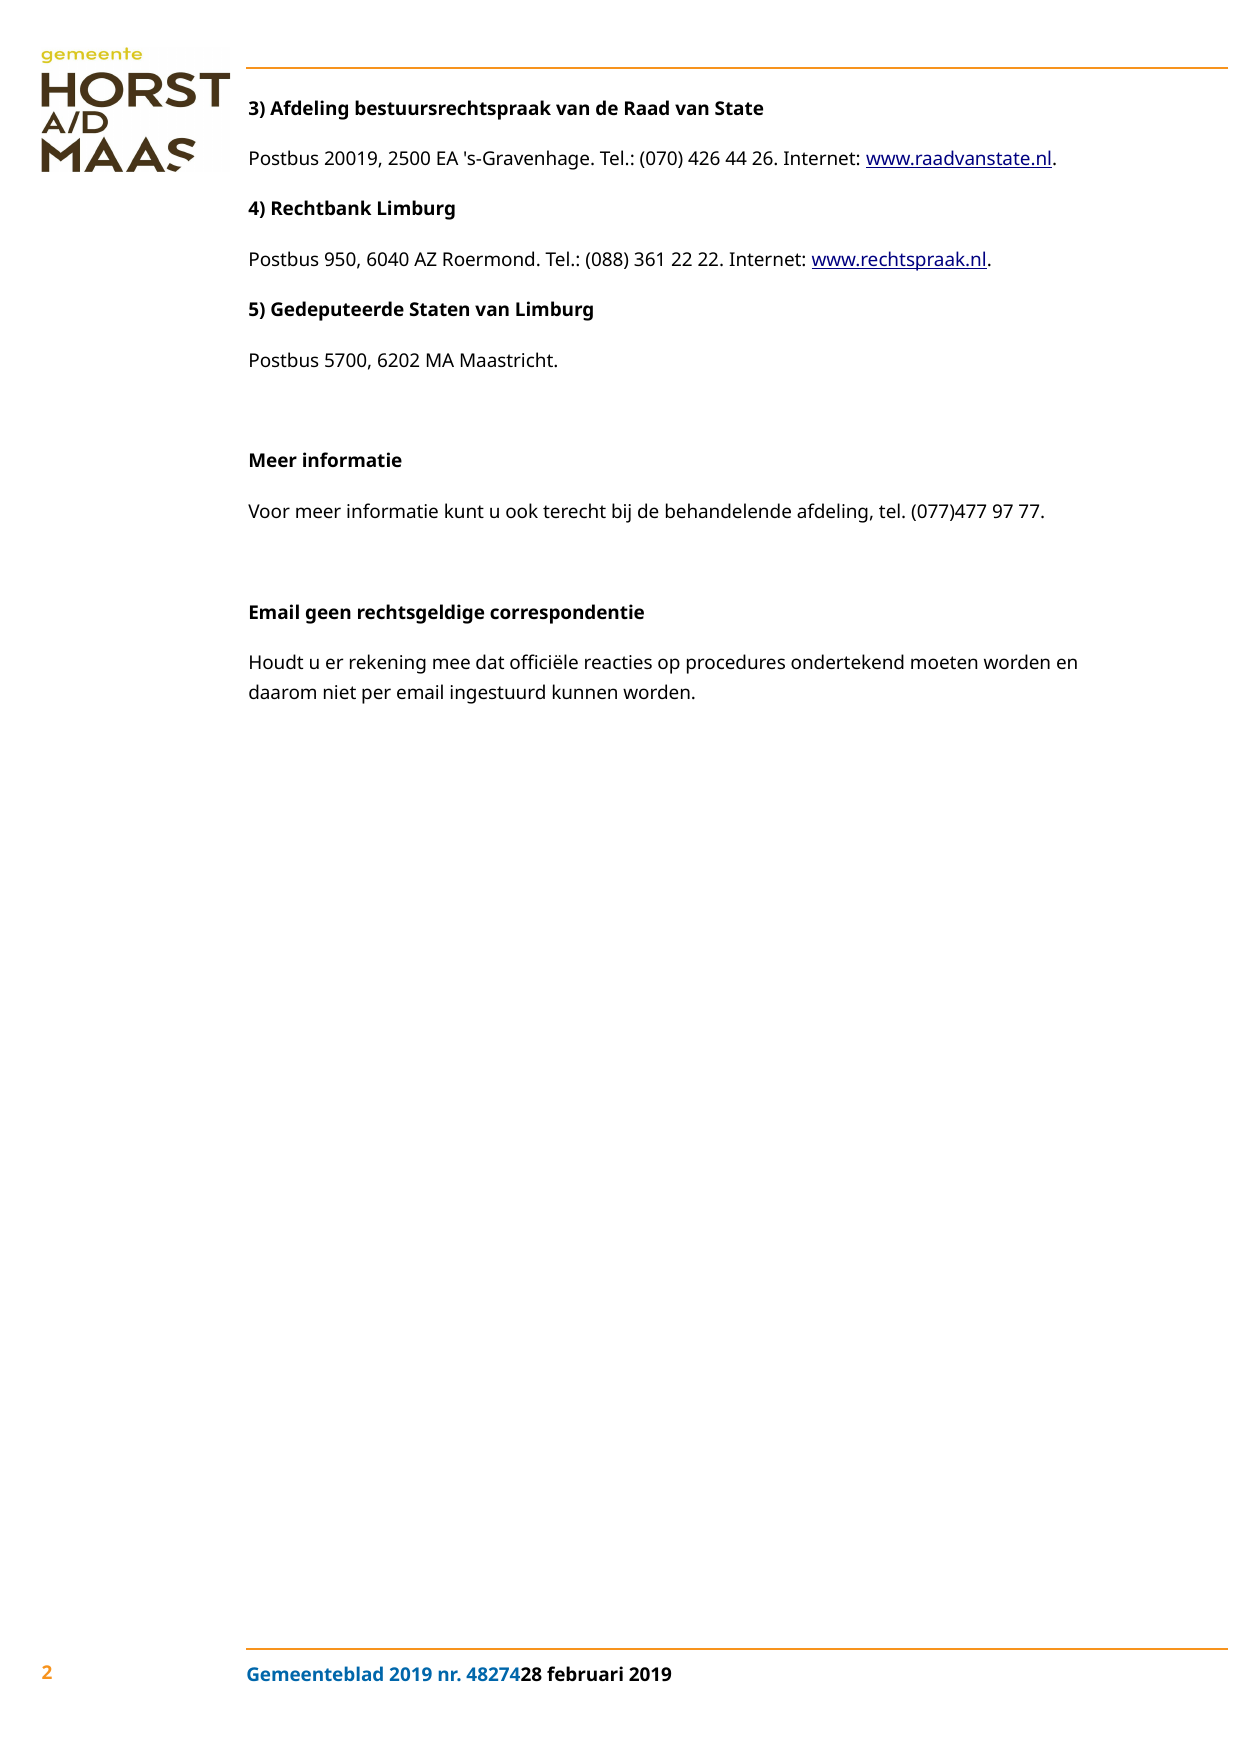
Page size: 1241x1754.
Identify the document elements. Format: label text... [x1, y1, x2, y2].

text Postbus 20019, 2500 EA 's-Gravenhage. Tel.: (070) 426 44 26. Internet: www.raadvanstate.nl. [248, 145, 1152, 171]
text Postbus 950, 6040 AZ Roermond. Tel.: (088) 361 22 22. Internet: www.rechtspraak.nl. [248, 246, 1152, 272]
text 5) Gedeputeerde Staten van Limburg [248, 296, 1152, 322]
text Postbus 5700, 6202 MA Maastricht. [248, 347, 1152, 373]
text Houdt u er rekening mee dat officiële reacties op procedures ondertekend moeten worden en daarom niet per email ingestuurd kunnen worden. [248, 649, 1152, 705]
text 4) Rechtbank Limburg [248, 196, 1152, 221]
picture [41, 47, 231, 172]
text Email geen rechtsgeldige correspondentie [248, 599, 1152, 625]
text 3) Afdeling bestuursrechtspraak van de Raad van State [248, 95, 1152, 121]
text Voor meer informatie kunt u ook terecht bij de behandelende afdeling, tel. (077)477 97 77. [248, 498, 1152, 524]
text Meer informatie [248, 448, 1152, 473]
